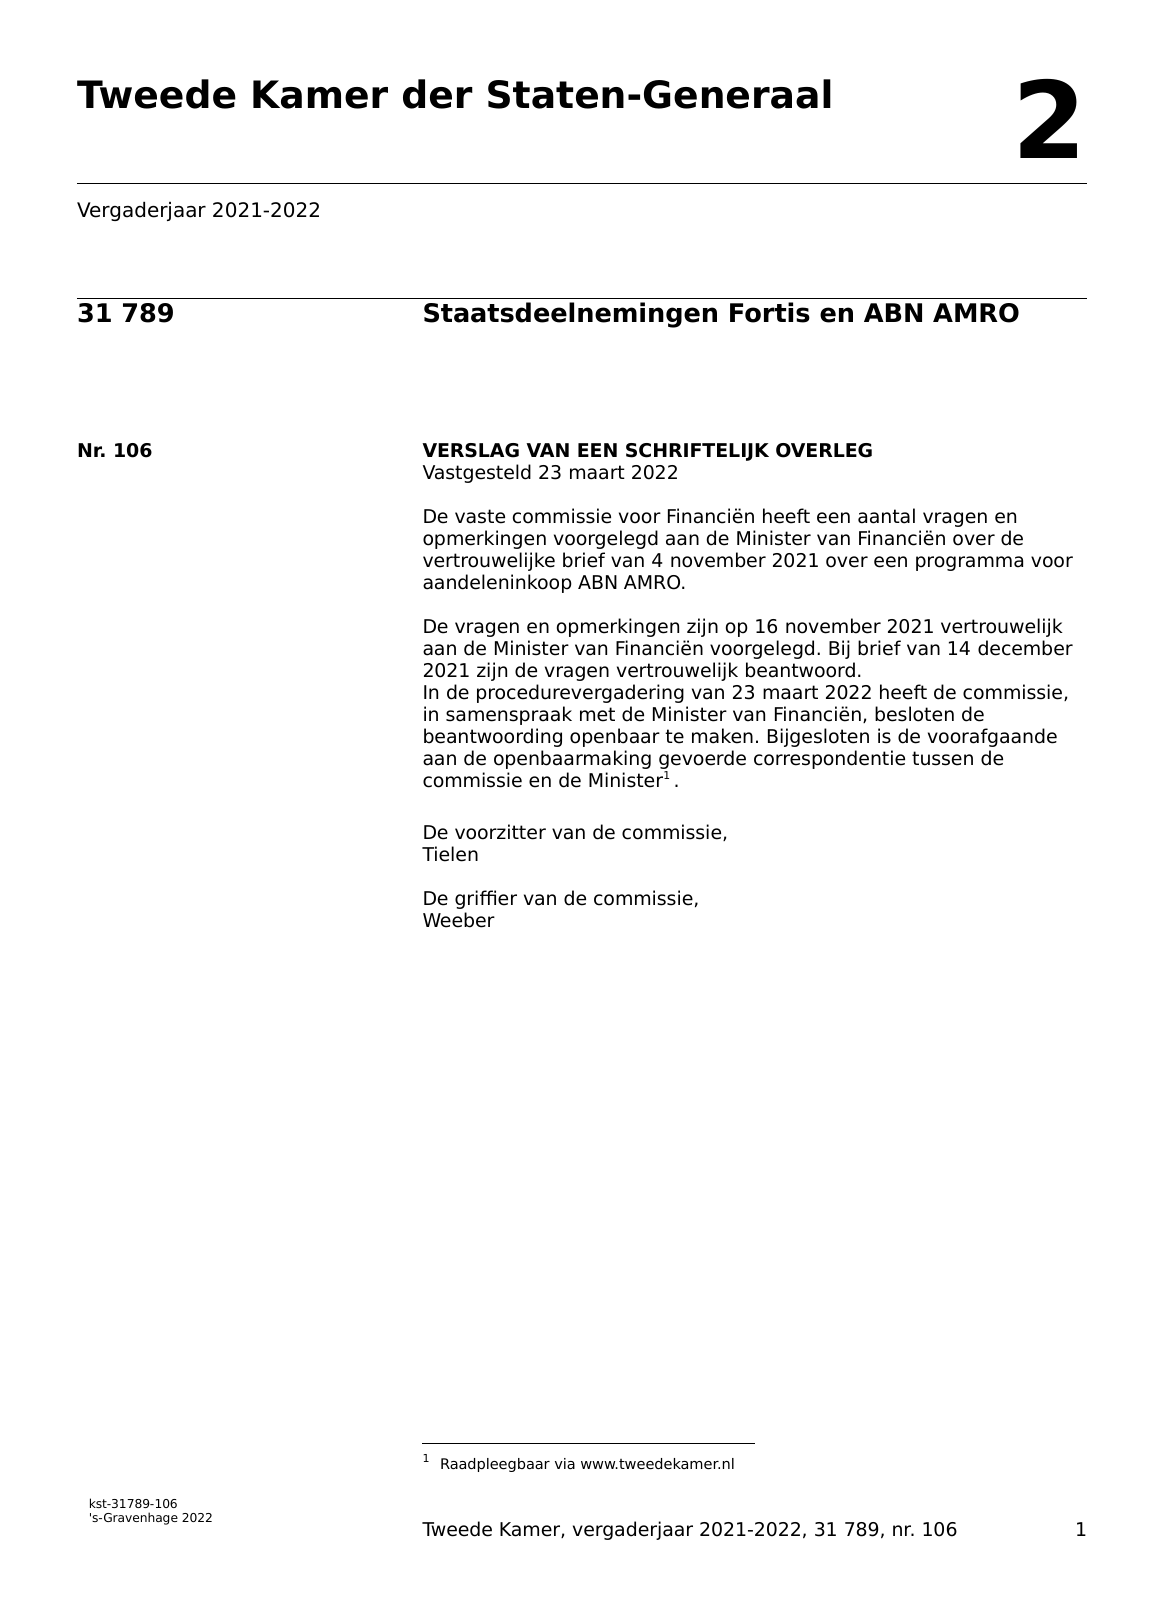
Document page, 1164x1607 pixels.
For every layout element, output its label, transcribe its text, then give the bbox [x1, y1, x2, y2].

text De voorzitter van de commissie, Tielen [422, 822, 1087, 866]
subtitle Nr. 106 VERSLAG VAN EEN SCHRIFTELIJK OVERLEG [77, 440, 1087, 462]
text 's-Gravenhage 2022 [88, 1511, 323, 1525]
table_header Tweede Kamer der Staten-Generaal [77, 59, 886, 183]
text In de procedurevergadering van 23 maart 2022 heeft de commissie, in samenspraak met de Minister van Financiën, besloten de beantwoording openbaar te maken. Bijgesloten is de voorafgaande aan de openbaarmaking gevoerde correspondentie tussen de commissie en de Minister. [422, 682, 1087, 792]
text Raadpleegbaar via www.tweedekamer.nl [422, 1452, 1087, 1474]
text De vaste commissie voor Financiën heeft een aantal vragen en opmerkingen voorgelegd aan de Minister van Financiën over de vertrouwelijke brief van 4 november 2021 over een programma voor aandeleninkoop ABN AMRO. [422, 506, 1087, 594]
text De vragen en opmerkingen zijn op 16 november 2021 vertrouwelijk aan de Minister van Financiën voorgelegd. Bij brief van 14 december 2021 zijn de vragen vertrouwelijk beantwoord. [422, 616, 1087, 682]
text Vastgesteld 23 maart 2022 [422, 462, 1087, 484]
text kst-31789-106 [88, 1497, 323, 1511]
subtitle 31 789 Staatsdeelnemingen Fortis en ABN AMRO [77, 299, 1087, 329]
table_cell Vergaderjaar 2021-2022 [77, 184, 1087, 298]
table_header 2 [886, 59, 1087, 183]
text De griffier van de commissie, Weeber [422, 888, 1087, 932]
